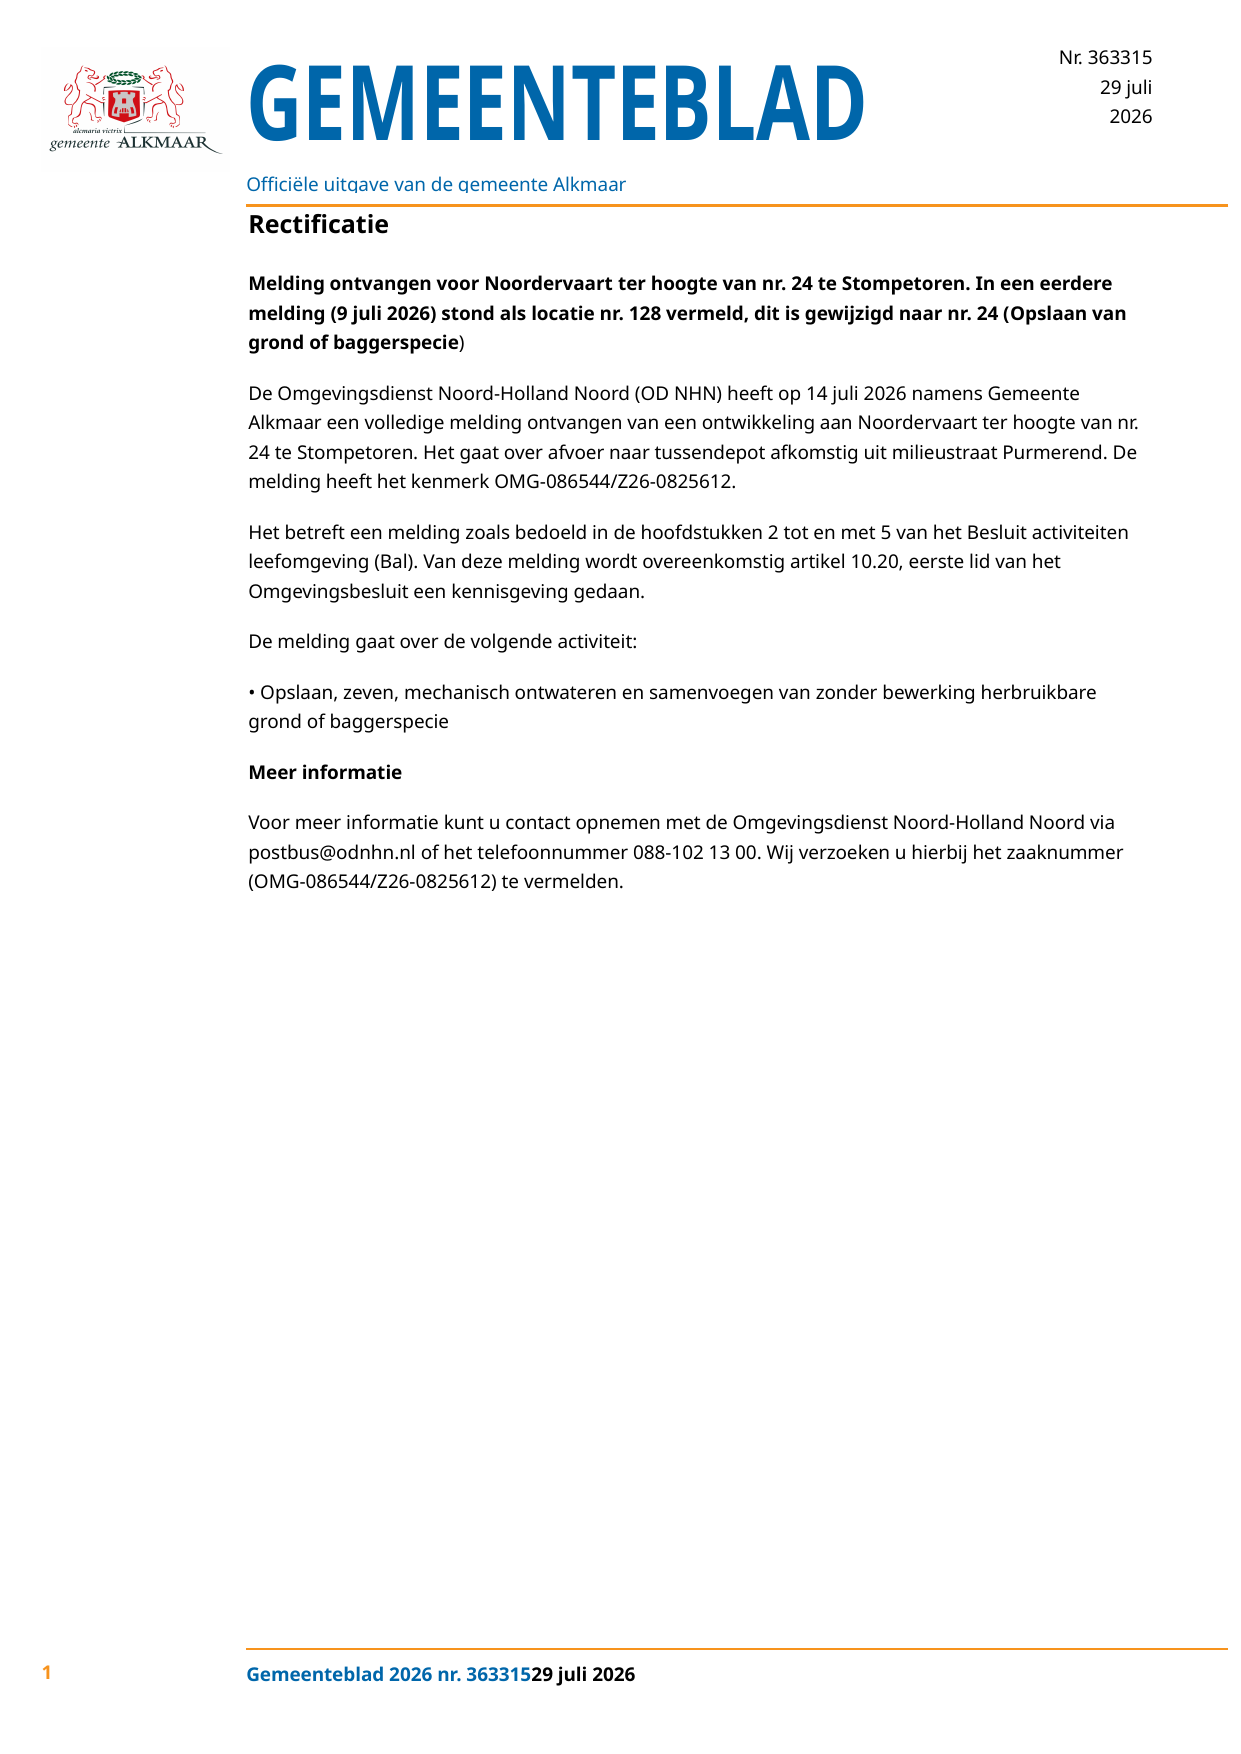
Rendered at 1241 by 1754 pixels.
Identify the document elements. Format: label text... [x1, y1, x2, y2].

text Het betreft een melding zoals bedoeld in de hoofdstukken 2 tot en met 5 van het Besluit activiteiten leefomgeving (Bal). Van deze melding wordt overeenkomstig artikel 10.20, eerste lid van het Omgevingsbesluit een kennisgeving gedaan. [248, 519, 1152, 604]
text Meer informatie [248, 759, 1152, 785]
text Rectificatie [248, 207, 1152, 241]
text Voor meer informatie kunt u contact opnemen met de Omgevingsdienst Noord-Holland Noord via postbus@odnhn.nl of het telefoonnummer 088-102 13 00. Wij verzoeken u hierbij het zaaknummer (OMG-086544/Z26-0825612) te vermelden. [248, 809, 1152, 894]
text De Omgevingsdienst Noord-Holland Noord (OD NHN) heeft op 14 juli 2026 namens Gemeente Alkmaar een volledige melding ontvangen van een ontwikkeling aan Noordervaart ter hoogte van nr. 24 te Stompetoren. Het gaat over afvoer naar tussendepot afkomstig uit milieustraat Purmerend. De melding heeft het kenmerk OMG-086544/Z26-0825612. [248, 380, 1152, 494]
text Melding ontvangen voor Noordervaart ter hoogte van nr. 24 te Stompetoren. In een eerdere melding (9 juli 2026) stond als locatie nr. 128 vermeld, dit is gewijzigd naar nr. 24 (Opslaan van grond of baggerspecie) [248, 270, 1152, 355]
picture [41, 47, 231, 172]
text De melding gaat over de volgende activiteit: [248, 629, 1152, 654]
text • Opslaan, zeven, mechanisch ontwateren en samenvoegen van zonder bewerking herbruikbare grond of baggerspecie [248, 679, 1152, 734]
